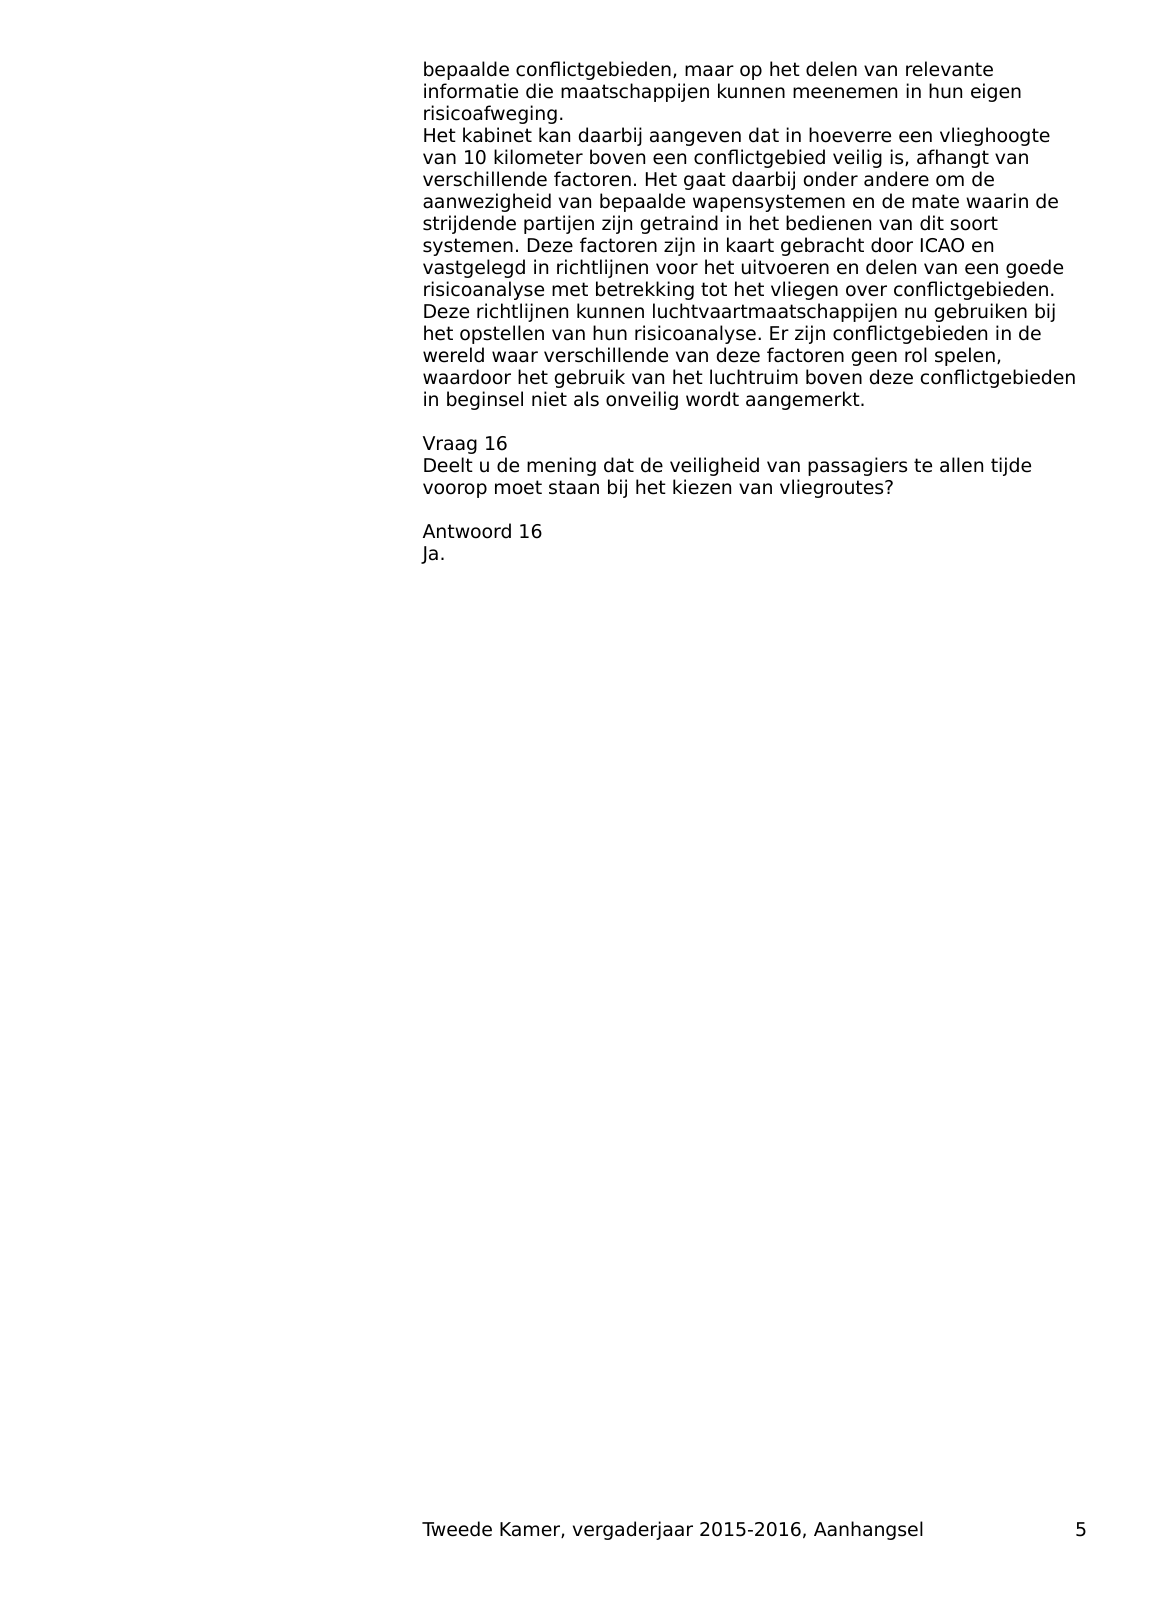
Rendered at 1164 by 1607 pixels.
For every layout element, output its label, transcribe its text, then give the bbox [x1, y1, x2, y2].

text bepaalde conflictgebieden, maar op het delen van relevante informatie die maatschappijen kunnen meenemen in hun eigen risicoafweging. [422, 59, 1087, 125]
text Het kabinet kan daarbij aangeven dat in hoeverre een vlieghoogte van 10 kilometer boven een conflictgebied veilig is, afhangt van verschillende factoren. Het gaat daarbij onder andere om de aanwezigheid van bepaalde wapensystemen en de mate waarin de strijdende partijen zijn getraind in het bedienen van dit soort systemen. Deze factoren zijn in kaart gebracht door ICAO en vastgelegd in richtlijnen voor het uitvoeren en delen van een goede risicoanalyse met betrekking tot het vliegen over conflictgebieden. Deze richtlijnen kunnen luchtvaartmaatschappijen nu gebruiken bij het opstellen van hun risicoanalyse. Er zijn conflictgebieden in de wereld waar verschillende van deze factoren geen rol spelen, waardoor het gebruik van het luchtruim boven deze conflictgebieden in beginsel niet als onveilig wordt aangemerkt. [422, 125, 1087, 411]
text Vraag 16 [422, 433, 1087, 455]
text Deelt u de mening dat de veiligheid van passagiers te allen tijde voorop moet staan bij het kiezen van vliegroutes? [422, 455, 1087, 499]
text Ja. [422, 543, 1087, 565]
text Antwoord 16 [422, 521, 1087, 543]
